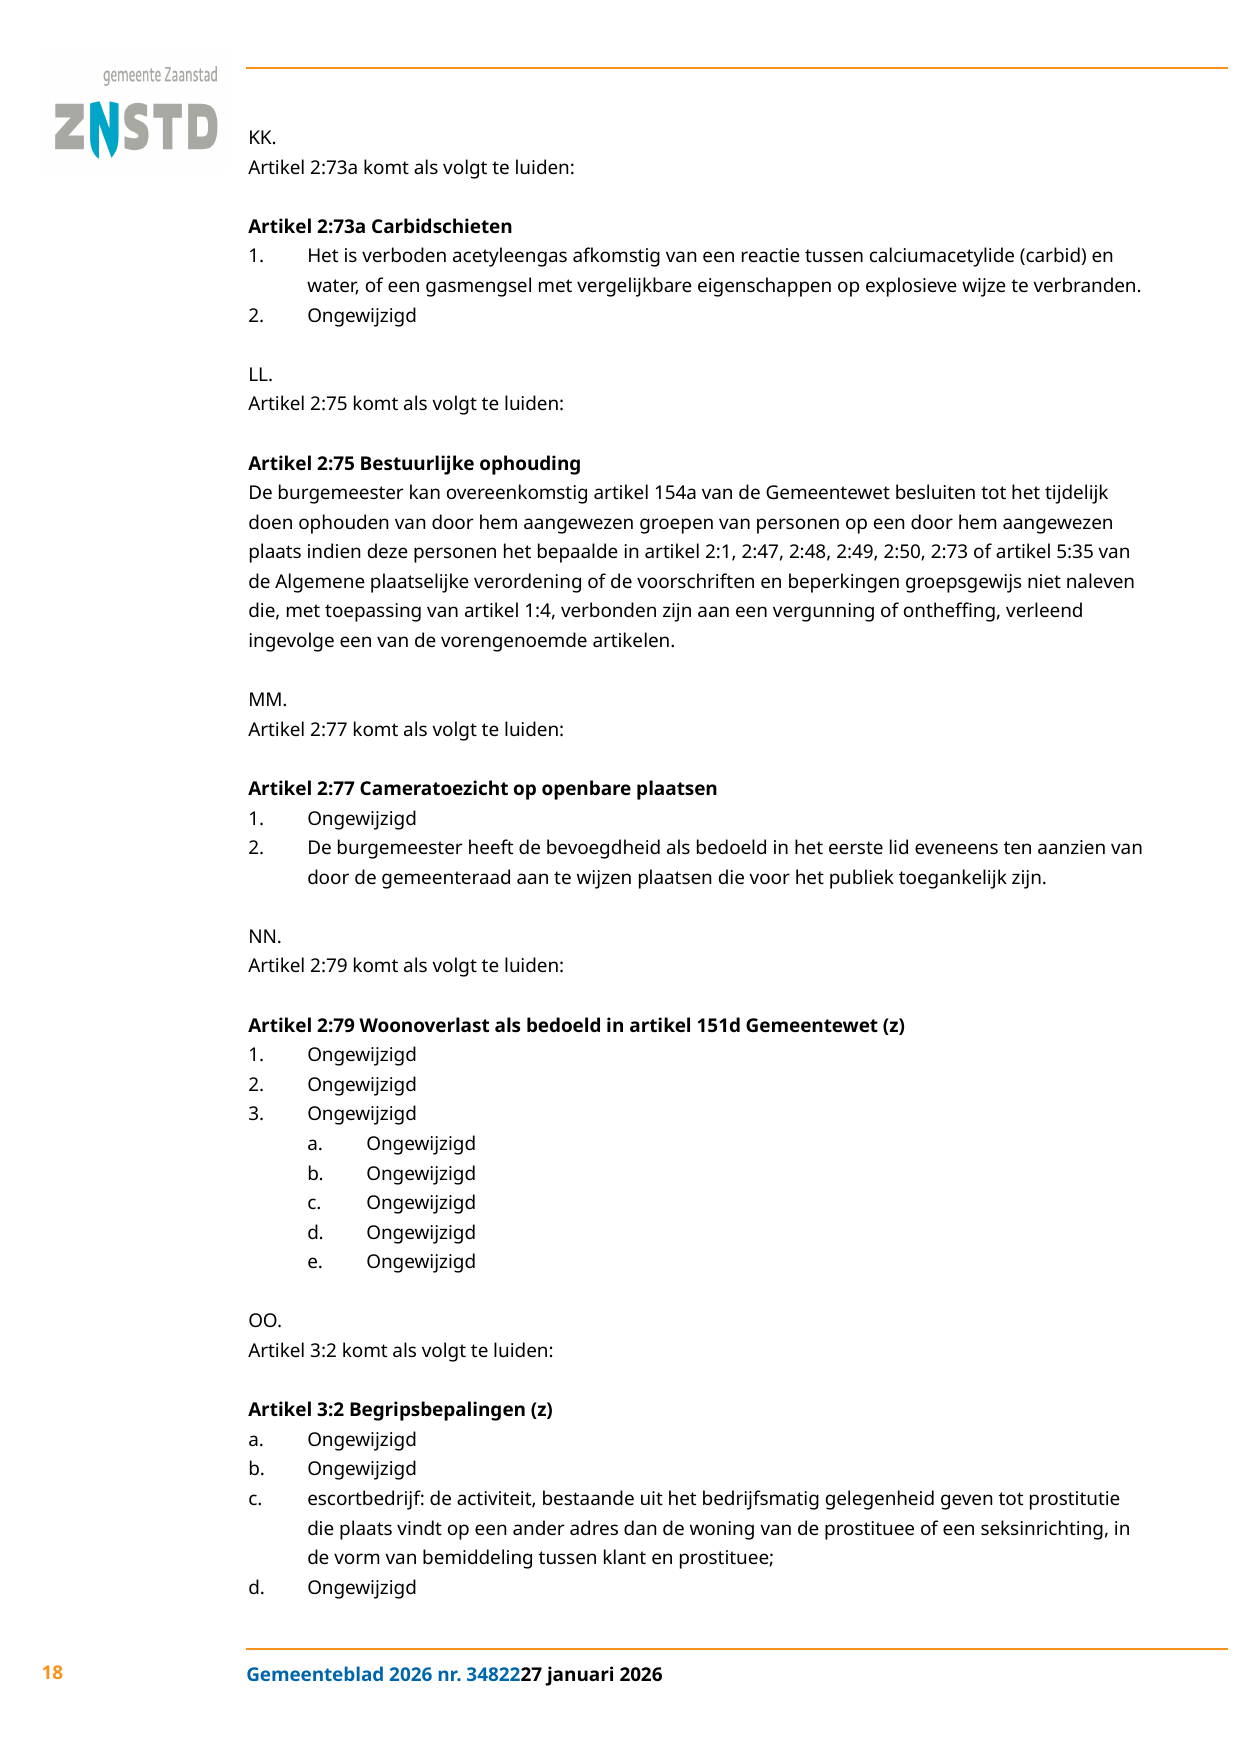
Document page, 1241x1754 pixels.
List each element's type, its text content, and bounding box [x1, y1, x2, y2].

picture [41, 47, 231, 172]
text Artikel 2:73a komt als volgt te luiden: [248, 154, 1152, 180]
text Artikel 2:75 Bestuurlijke ophouding [248, 450, 1152, 476]
list Ongewijzigd [307, 1219, 1152, 1245]
text Artikel 2:79 Woonoverlast als bedoeld in artikel 151d Gemeentewet (z) [248, 1012, 1152, 1038]
text KK. [248, 124, 1152, 150]
list Ongewijzigd [248, 1426, 1152, 1452]
list Ongewijzigd [307, 1248, 1152, 1274]
text Artikel 2:77 Cameratoezicht op openbare plaatsen [248, 775, 1152, 801]
list Ongewijzigd [248, 1456, 1152, 1481]
list Ongewijzigd [248, 302, 1152, 328]
text Artikel 2:77 komt als volgt te luiden: [248, 716, 1152, 742]
list Ongewijzigd [307, 1189, 1152, 1215]
text De burgemeester kan overeenkomstig artikel 154a van de Gemeentewet besluiten tot het tijdelijk doen ophouden van door hem aangewezen groepen van personen op een door hem aangewezen plaats indien deze personen het bepaalde in artikel 2:1, 2:47, 2:48, 2:49, 2:50, 2:73 of artikel 5:35 van de Algemene plaatselijke verordening of de voorschriften en beperkingen groepsgewijs niet naleven die, met toepassing van artikel 1:4, verbonden zijn aan een vergunning of ontheffing, verleend ingevolge een van de vorengenoemde artikelen. [248, 479, 1152, 653]
list Ongewijzigd [307, 1130, 1152, 1156]
list Het is verboden acetyleengas afkomstig van een reactie tussen calciumacetylide (carbid) en water, of een gasmengsel met vergelijkbare eigenschappen op explosieve wijze te verbranden. [248, 243, 1152, 298]
list Ongewijzigd [248, 1071, 1152, 1097]
text Artikel 2:75 komt als volgt te luiden: [248, 391, 1152, 416]
text OO. [248, 1308, 1152, 1333]
list Ongewijzigd [248, 805, 1152, 831]
list Ongewijzigd [248, 1574, 1152, 1600]
list De burgemeester heeft de bevoegdheid als bedoeld in het eerste lid eveneens ten aanzien van door de gemeenteraad aan te wijzen plaatsen die voor het publiek toegankelijk zijn. [248, 834, 1152, 890]
list Ongewijzigd [307, 1160, 1152, 1186]
text Artikel 2:79 komt als volgt te luiden: [248, 953, 1152, 978]
text LL. [248, 361, 1152, 387]
list Ongewijzigd [248, 1101, 1152, 1126]
text Artikel 3:2 Begripsbepalingen (z) [248, 1396, 1152, 1422]
list Ongewijzigd [248, 1041, 1152, 1067]
list escortbedrijf: de activiteit, bestaande uit het bedrijfsmatig gelegenheid geven tot prostitutie die plaats vindt op een ander adres dan de woning van de prostituee of een seksinrichting, in de vorm van bemiddeling tussen klant en prostituee; [248, 1485, 1152, 1570]
text Artikel 3:2 komt als volgt te luiden: [248, 1337, 1152, 1363]
text Artikel 2:73a Carbidschieten [248, 213, 1152, 239]
text NN. [248, 923, 1152, 949]
text MM. [248, 686, 1152, 712]
